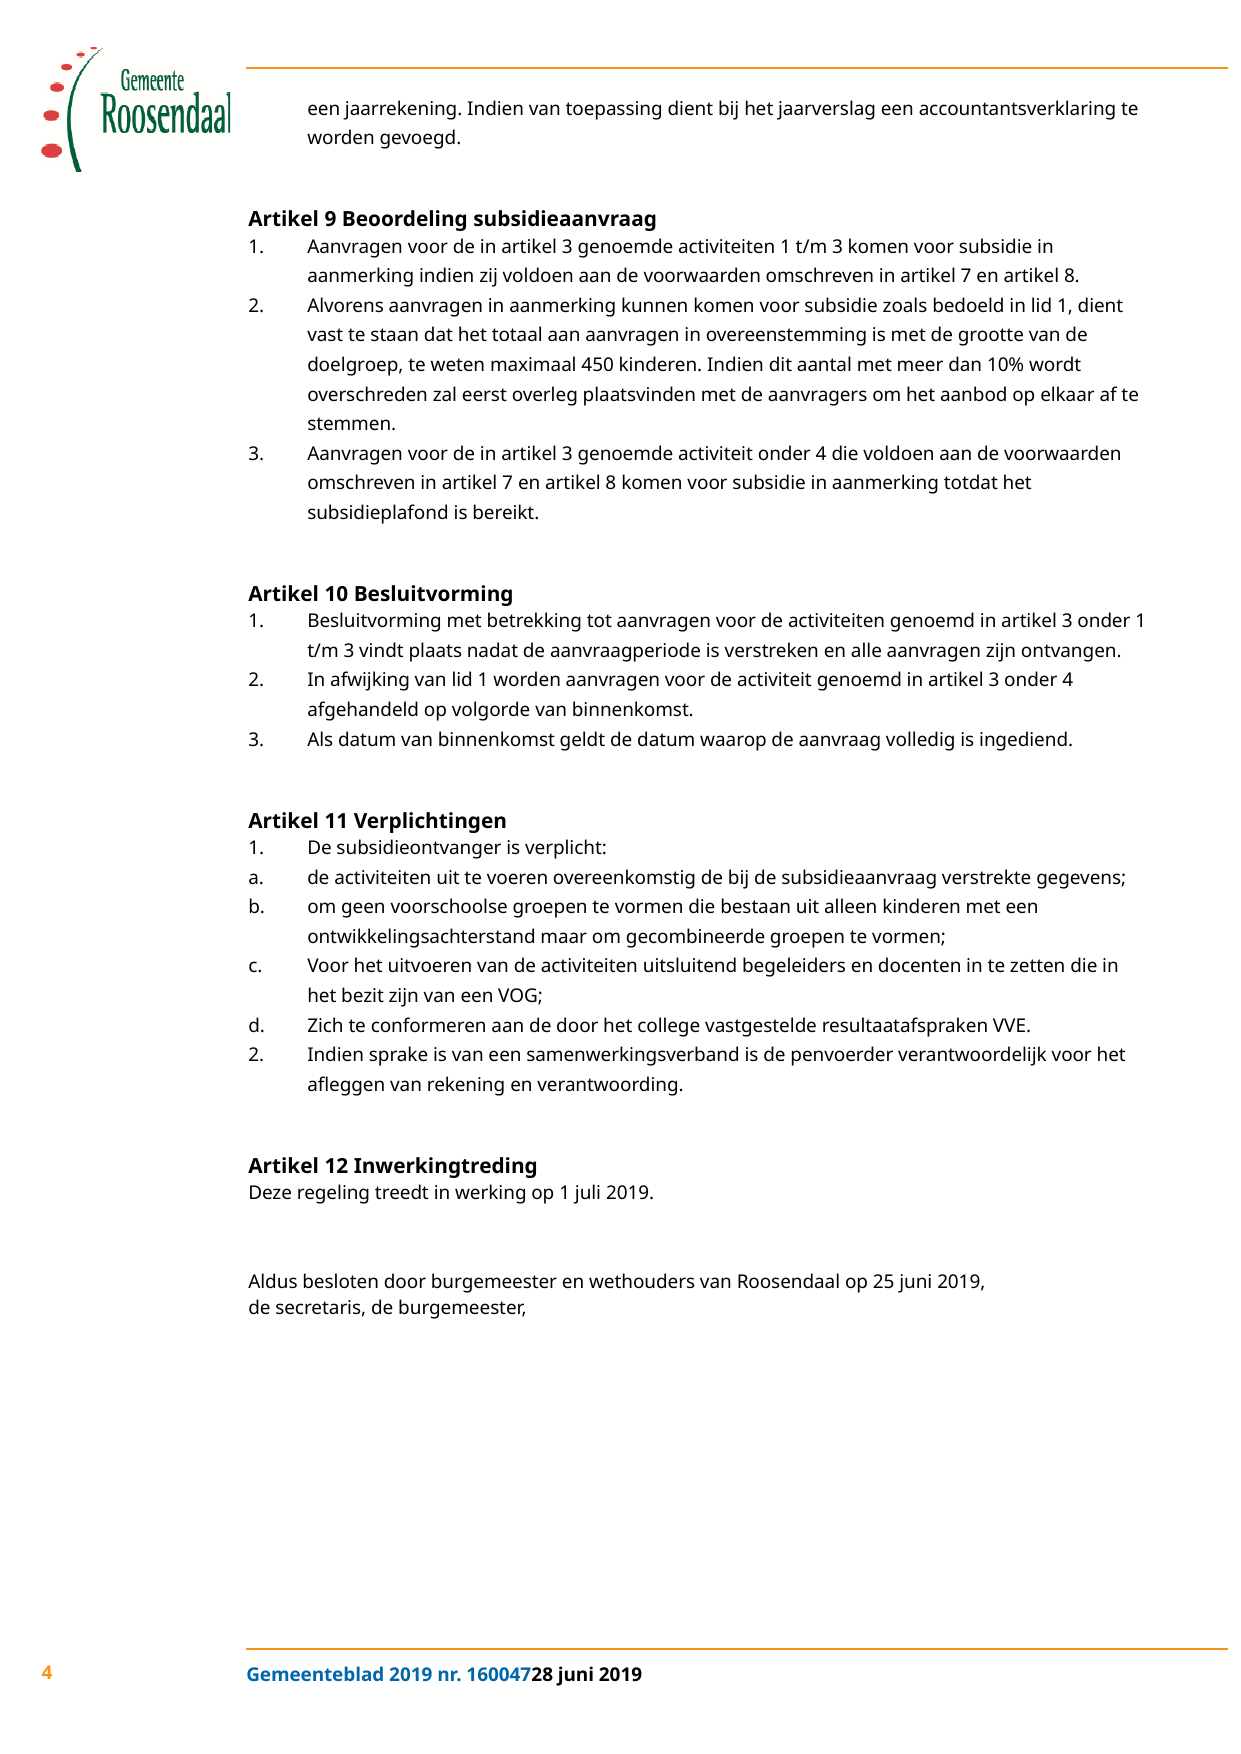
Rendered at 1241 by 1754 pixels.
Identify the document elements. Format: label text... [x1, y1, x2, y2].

text de secretaris, de burgemeester, [248, 1294, 1152, 1319]
list om geen voorschoolse groepen te vormen die bestaan uit alleen kinderen met een ontwikkelingsachterstand maar om gecombineerde groepen te vormen; [248, 893, 1152, 949]
list de activiteiten uit te voeren overeenkomstig de bij de subsidieaanvraag verstrekte gegevens; [248, 864, 1152, 889]
list Voor het uitvoeren van de activiteiten uitsluitend begeleiders en docenten in te zetten die in het bezit zijn van een VOG; [248, 953, 1152, 1008]
list Besluitvorming met betrekking tot aanvragen voor de activiteiten genoemd in artikel 3 onder 1 t/m 3 vindt plaats nadat de aanvraagperiode is verstreken en alle aanvragen zijn ontvangen. [248, 607, 1152, 663]
list Aanvragen voor de in artikel 3 genoemde activiteiten 1 t/m 3 komen voor subsidie in aanmerking indien zij voldoen aan de voorwaarden omschreven in artikel 7 en artikel 8. [248, 233, 1152, 288]
text Artikel 10 Besluitvorming [248, 579, 1152, 607]
list De subsidieontvanger is verplicht: [248, 834, 1152, 860]
picture [41, 47, 231, 172]
list Aanvragen voor de in artikel 3 genoemde activiteit onder 4 die voldoen aan de voorwaarden omschreven in artikel 7 en artikel 8 komen voor subsidie in aanmerking totdat het subsidieplafond is bereikt. [248, 440, 1152, 525]
list Zich te conformeren aan de door het college vastgestelde resultaatafspraken VVE. [248, 1012, 1152, 1037]
list een jaarrekening. Indien van toepassing dient bij het jaarverslag een accountantsverklaring te worden gevoegd. [248, 95, 1152, 150]
list In afwijking van lid 1 worden aanvragen voor de activiteit genoemd in artikel 3 onder 4 afgehandeld op volgorde van binnenkomst. [248, 667, 1152, 722]
text Artikel 11 Verplichtingen [248, 806, 1152, 834]
text Artikel 9 Beoordeling subsidieaanvraag [248, 204, 1152, 233]
list Alvorens aanvragen in aanmerking kunnen komen voor subsidie zoals bedoeld in lid 1, dient vast te staan dat het totaal aan aanvragen in overeenstemming is met de grootte van de doelgroep, te weten maximaal 450 kinderen. Indien dit aantal met meer dan 10% wordt overschreden zal eerst overleg plaatsvinden met de aanvragers om het aanbod op elkaar af te stemmen. [248, 292, 1152, 436]
text Artikel 12 Inwerkingtreding [248, 1151, 1152, 1179]
text Deze regeling treedt in werking op 1 juli 2019. [248, 1179, 1152, 1205]
list Indien sprake is van een samenwerkingsverband is de penvoerder verantwoordelijk voor het afleggen van rekening en verantwoording. [248, 1041, 1152, 1097]
text Aldus besloten door burgemeester en wethouders van Roosendaal op 25 juni 2019, [248, 1268, 1152, 1294]
list Als datum van binnenkomst geldt de datum waarop de aanvraag volledig is ingediend. [248, 726, 1152, 752]
